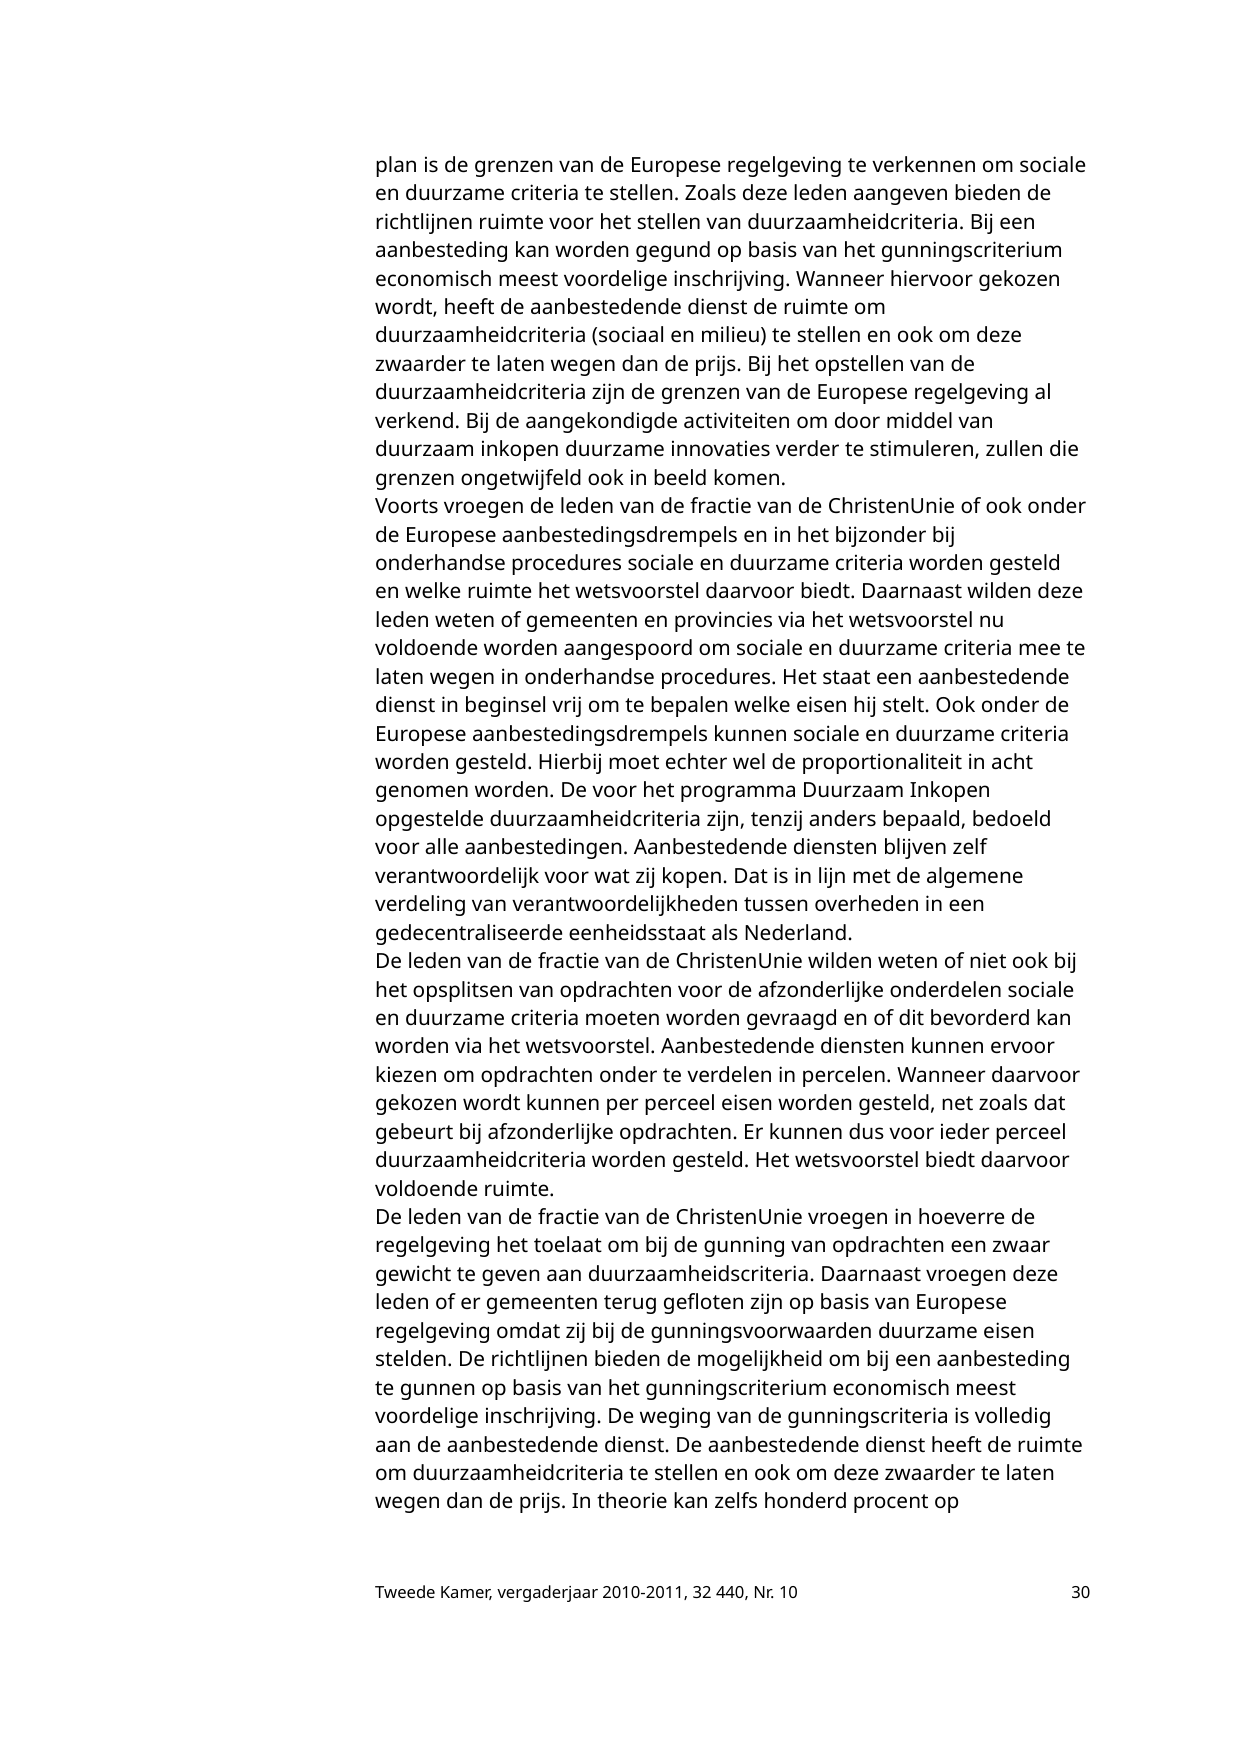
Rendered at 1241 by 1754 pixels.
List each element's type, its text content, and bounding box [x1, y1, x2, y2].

text Voorts vroegen de leden van de fractie van de ChristenUnie of ook onder de Europese aanbestedingsdrempels en in het bijzonder bij onderhandse procedures sociale en duurzame criteria worden gesteld en welke ruimte het wetsvoorstel daarvoor biedt. Daarnaast wilden deze leden weten of gemeenten en provincies via het wetsvoorstel nu voldoende worden aangespoord om sociale en duurzame criteria mee te laten wegen in onderhandse procedures. Het staat een aanbestedende dienst in beginsel vrij om te bepalen welke eisen hij stelt. Ook onder de Europese aanbestedingsdrempels kunnen sociale en duurzame criteria worden gesteld. Hierbij moet echter wel de proportionaliteit in acht genomen worden. De voor het programma Duurzaam Inkopen opgestelde duurzaamheidcriteria zijn, tenzij anders bepaald, bedoeld voor alle aanbestedingen. Aanbestedende diensten blijven zelf verantwoordelijk voor wat zij kopen. Dat is in lijn met de algemene verdeling van verantwoordelijkheden tussen overheden in een gedecentraliseerde eenheidsstaat als Nederland. [375, 491, 1090, 946]
text De leden van de fractie van de ChristenUnie vroegen in hoeverre de regelgeving het toelaat om bij de gunning van opdrachten een zwaar gewicht te geven aan duurzaamheidscriteria. Daarnaast vroegen deze leden of er gemeenten terug gefloten zijn op basis van Europese regelgeving omdat zij bij de gunningsvoorwaarden duurzame eisen stelden. De richtlijnen bieden de mogelijkheid om bij een aanbesteding te gunnen op basis van het gunningscriterium economisch meest voordelige inschrijving. De weging van de gunningscriteria is volledig aan de aanbestedende dienst. De aanbestedende dienst heeft de ruimte om duurzaamheidcriteria te stellen en ook om deze zwaarder te laten wegen dan de prijs. In theorie kan zelfs honderd procent op [375, 1202, 1090, 1515]
text De leden van de fractie van de ChristenUnie wilden weten of niet ook bij het opsplitsen van opdrachten voor de afzonderlijke onderdelen sociale en duurzame criteria moeten worden gevraagd en of dit bevorderd kan worden via het wetsvoorstel. Aanbestedende diensten kunnen ervoor kiezen om opdrachten onder te verdelen in percelen. Wanneer daarvoor gekozen wordt kunnen per perceel eisen worden gesteld, net zoals dat gebeurt bij afzonderlijke opdrachten. Er kunnen dus voor ieder perceel duurzaamheidcriteria worden gesteld. Het wetsvoorstel biedt daarvoor voldoende ruimte. [375, 946, 1090, 1202]
text plan is de grenzen van de Europese regelgeving te verkennen om sociale en duurzame criteria te stellen. Zoals deze leden aangeven bieden de richtlijnen ruimte voor het stellen van duurzaamheidcriteria. Bij een aanbesteding kan worden gegund op basis van het gunningscriterium economisch meest voordelige inschrijving. Wanneer hiervoor gekozen wordt, heeft de aanbestedende dienst de ruimte om duurzaamheidcriteria (sociaal en milieu) te stellen en ook om deze zwaarder te laten wegen dan de prijs. Bij het opstellen van de duurzaamheidcriteria zijn de grenzen van de Europese regelgeving al verkend. Bij de aangekondigde activiteiten om door middel van duurzaam inkopen duurzame innovaties verder te stimuleren, zullen die grenzen ongetwijfeld ook in beeld komen. [375, 150, 1090, 491]
